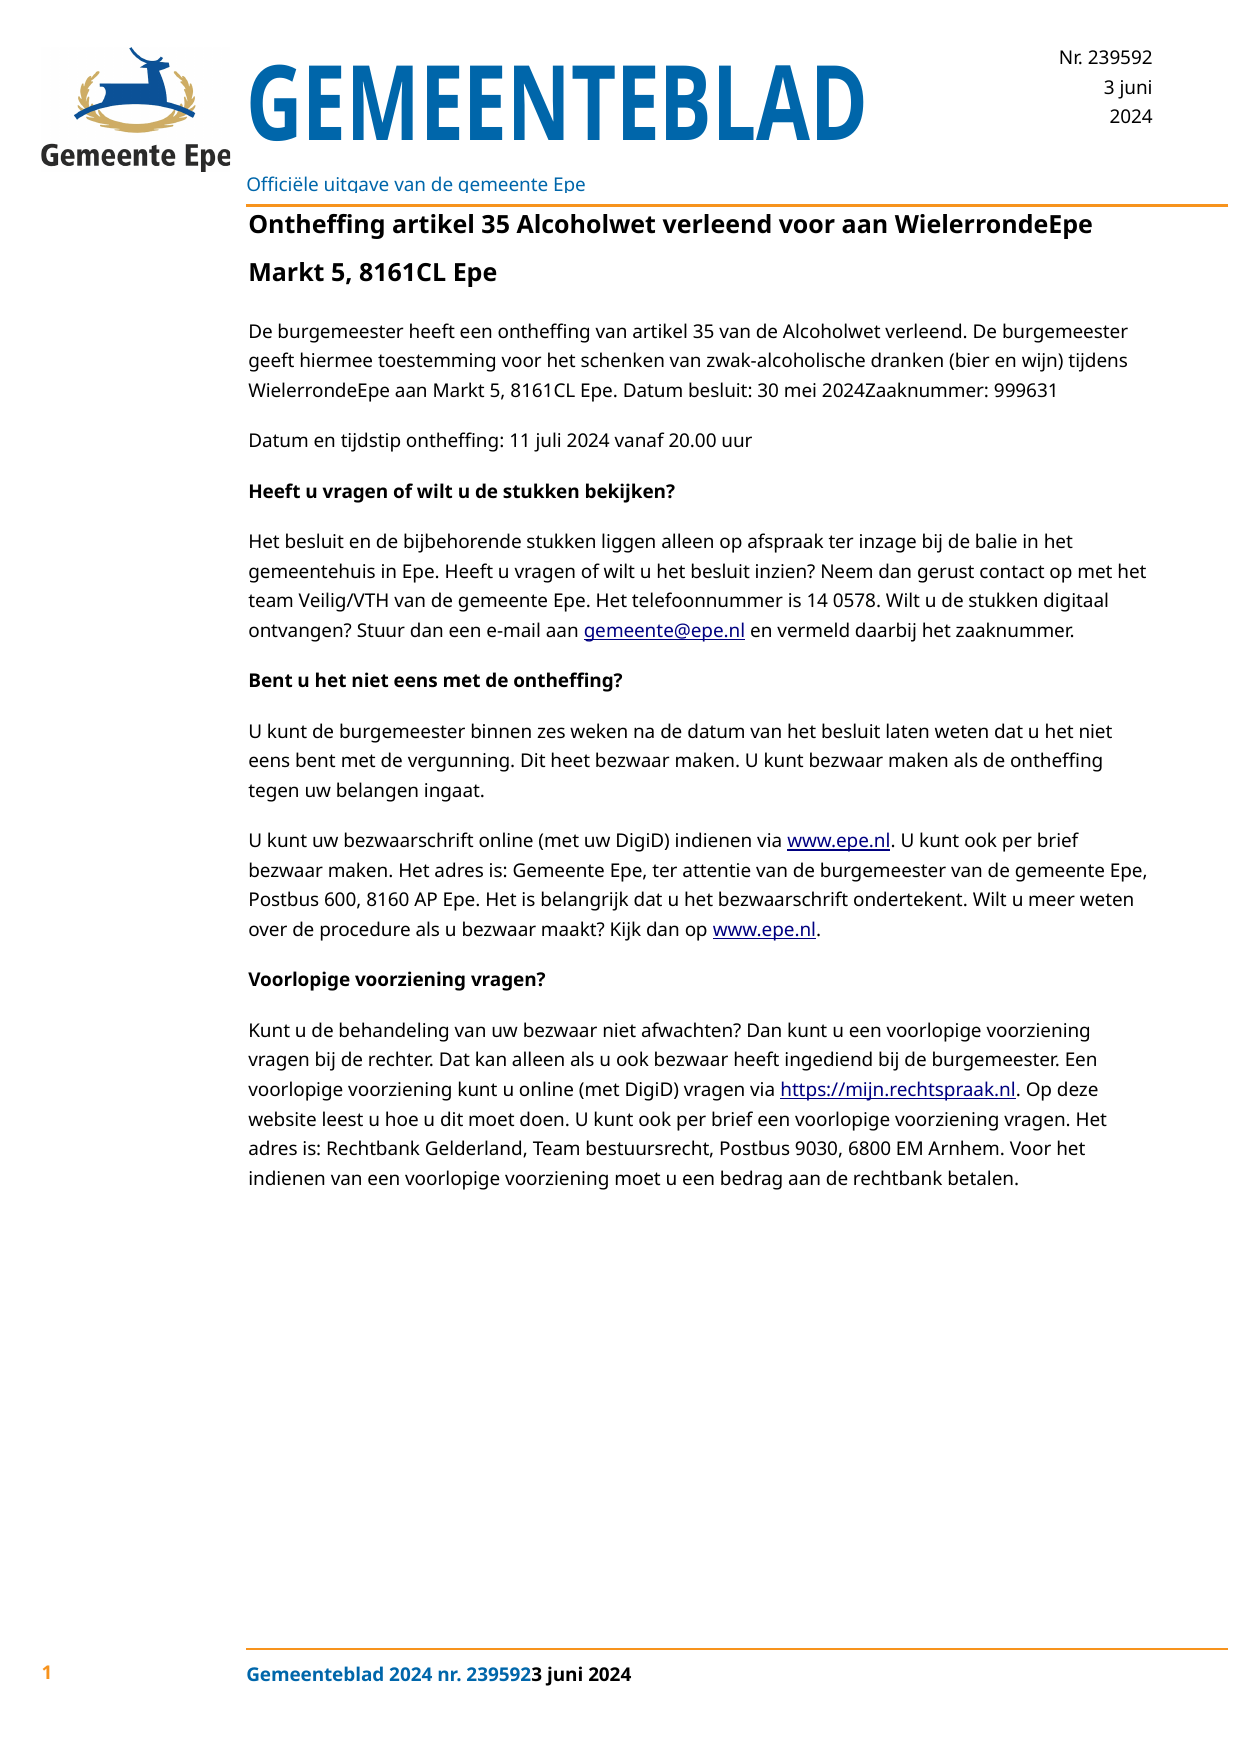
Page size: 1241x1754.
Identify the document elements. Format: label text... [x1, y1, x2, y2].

text Bent u het niet eens met de ontheffing? [248, 667, 1152, 693]
text Heeft u vragen of wilt u de stukken bekijken? [248, 478, 1152, 504]
text Ontheffing artikel 35 Alcoholwet verleend voor aan WielerrondeEpe Markt 5, 8161CL Epe [248, 207, 1152, 288]
text U kunt uw bezwaarschrift online (met uw DigiD) indienen via www.epe.nl. U kunt ook per brief bezwaar maken. Het adres is: Gemeente Epe, ter attentie van de burgemeester van de gemeente Epe, Postbus 600, 8160 AP Epe. Het is belangrijk dat u het bezwaarschrift ondertekent. Wilt u meer weten over de procedure als u bezwaar maakt? Kijk dan op www.epe.nl. [248, 827, 1152, 942]
text De burgemeester heeft een ontheffing van artikel 35 van de Alcoholwet verleend. De burgemeester geeft hiermee toestemming voor het schenken van zwak-alcoholische dranken (bier en wijn) tijdens WielerrondeEpe aan Markt 5, 8161CL Epe. Datum besluit: 30 mei 2024Zaaknummer: 999631 [248, 318, 1152, 403]
text U kunt de burgemeester binnen zes weken na de datum van het besluit laten weten dat u het niet eens bent met de vergunning. Dit heet bezwaar maken. U kunt bezwaar maken als de ontheffing tegen uw belangen ingaat. [248, 718, 1152, 803]
picture [41, 47, 231, 172]
text Voorlopige voorziening vragen? [248, 967, 1152, 992]
text Datum en tijdstip ontheffing: 11 juli 2024 vanaf 20.00 uur [248, 427, 1152, 453]
text Kunt u de behandeling van uw bezwaar niet afwachten? Dan kunt u een voorlopige voorziening vragen bij de rechter. Dat kan alleen als u ook bezwaar heeft ingediend bij de burgemeester. Een voorlopige voorziening kunt u online (met DigiD) vragen via https://mijn.rechtspraak.nl. Op deze website leest u hoe u dit moet doen. U kunt ook per brief een voorlopige voorziening vragen. Het adres is: Rechtbank Gelderland, Team bestuursrecht, Postbus 9030, 6800 EM Arnhem. Voor het indienen van een voorlopige voorziening moet u een bedrag aan de rechtbank betalen. [248, 1017, 1152, 1191]
text Het besluit en de bijbehorende stukken liggen alleen op afspraak ter inzage bij de balie in het gemeentehuis in Epe. Heeft u vragen of wilt u het besluit inzien? Neem dan gerust contact op met het team Veilig/VTH van de gemeente Epe. Het telefoonnummer is 14 0578. Wilt u de stukken digitaal ontvangen? Stuur dan een e-mail aan gemeente@epe.nl en vermeld daarbij het zaaknummer. [248, 528, 1152, 643]
